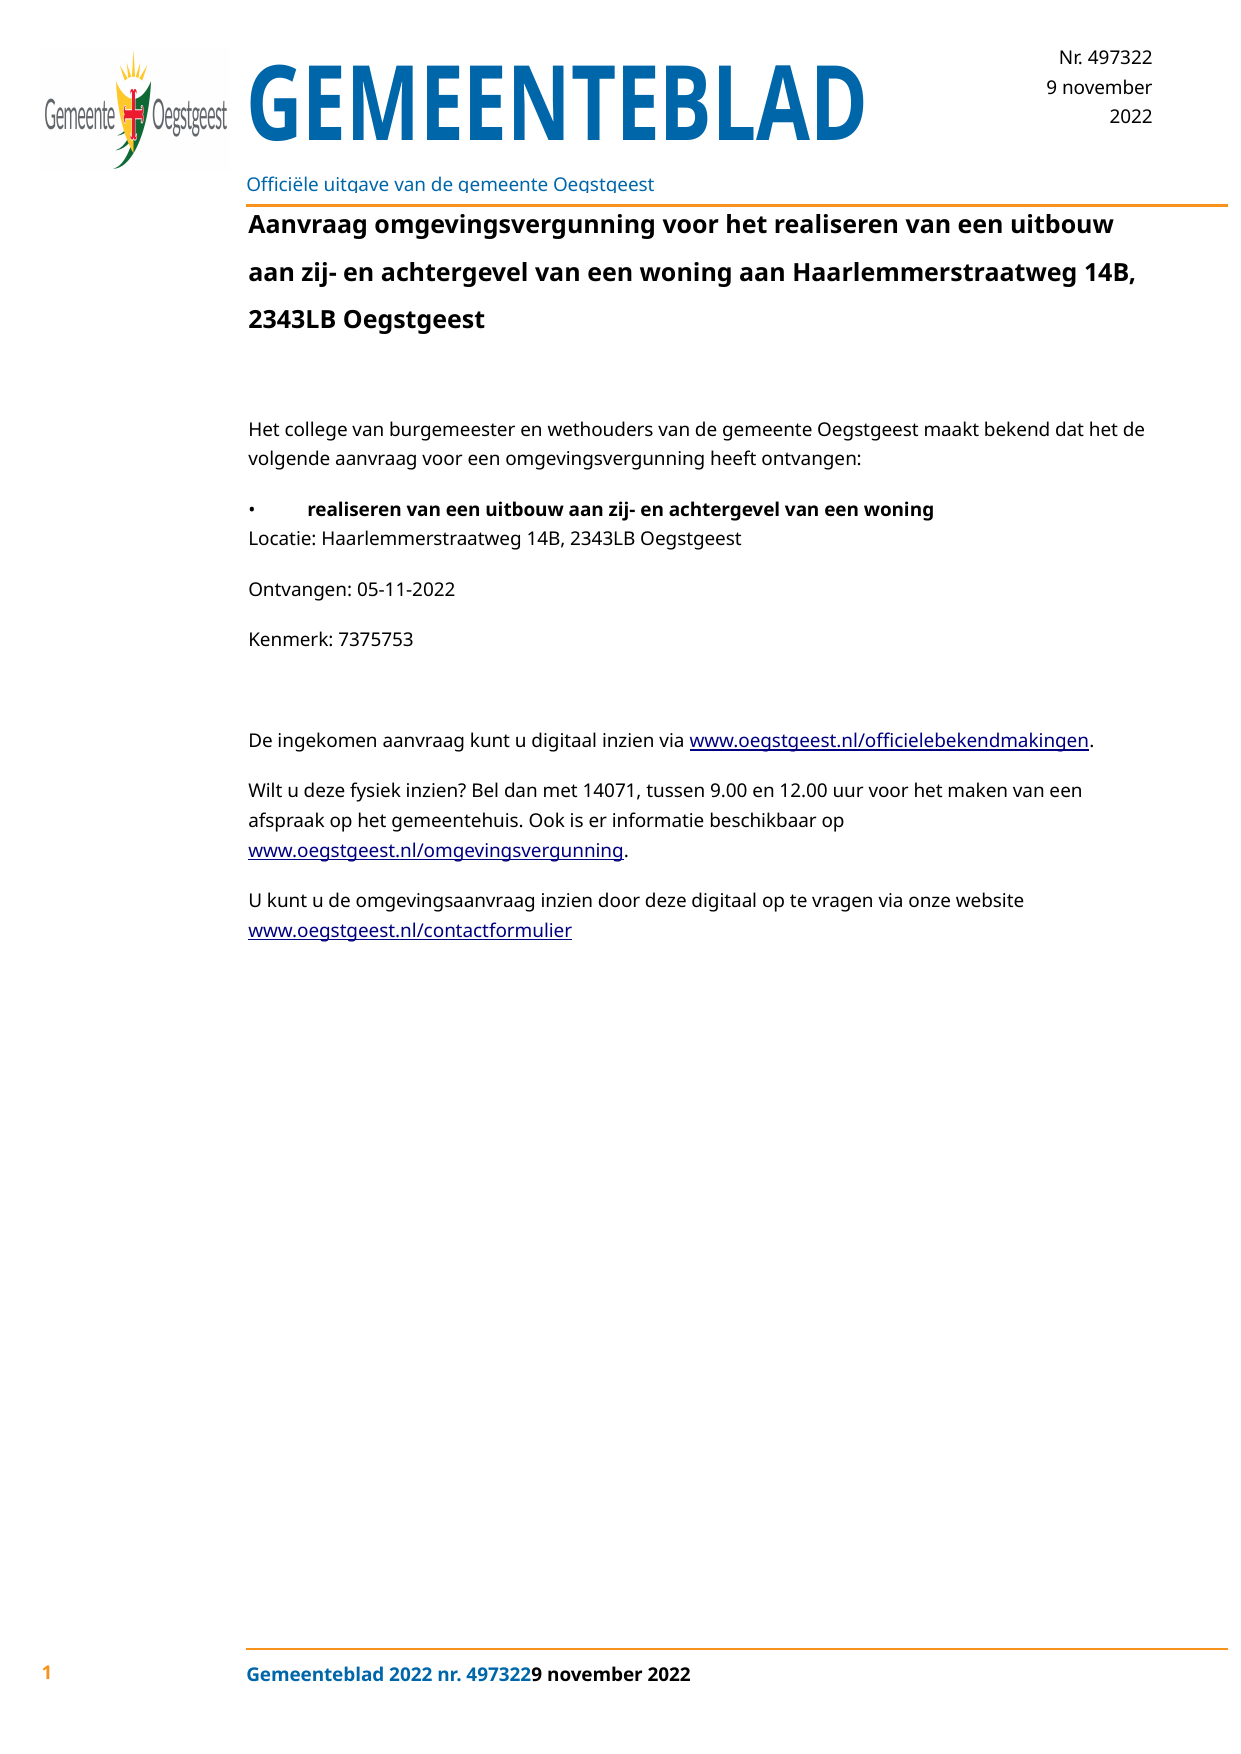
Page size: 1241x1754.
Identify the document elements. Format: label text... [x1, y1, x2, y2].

text Wilt u deze fysiek inzien? Bel dan met 14071, tussen 9.00 en 12.00 uur voor het maken van een afspraak op het gemeentehuis. Ook is er informatie beschikbaar op www.oegstgeest.nl/omgevingsvergunning. [248, 778, 1152, 862]
text Ontvangen: 05-11-2022 [248, 576, 1152, 602]
text De ingekomen aanvraag kunt u digitaal inzien via www.oegstgeest.nl/officielebekendmakingen. [248, 727, 1152, 753]
list realiseren van een uitbouw aan zij- en achtergevel van een woning [248, 496, 1152, 522]
text Locatie: Haarlemmerstraatweg 14B, 2343LB Oegstgeest [248, 526, 1152, 551]
text Het college van burgemeester en wethouders van de gemeente Oegstgeest maakt bekend dat het de volgende aanvraag voor een omgevingsvergunning heeft ontvangen: [248, 416, 1152, 471]
text Aanvraag omgevingsvergunning voor het realiseren van een uitbouw aan zij- en achtergevel van een woning aan Haarlemmerstraatweg 14B, 2343LB Oegstgeest [248, 207, 1152, 336]
picture [41, 47, 231, 172]
text U kunt u de omgevingsaanvraag inzien door deze digitaal op te vragen via onze website www.oegstgeest.nl/contactformulier [248, 887, 1152, 942]
text Kenmerk: 7375753 [248, 626, 1152, 652]
